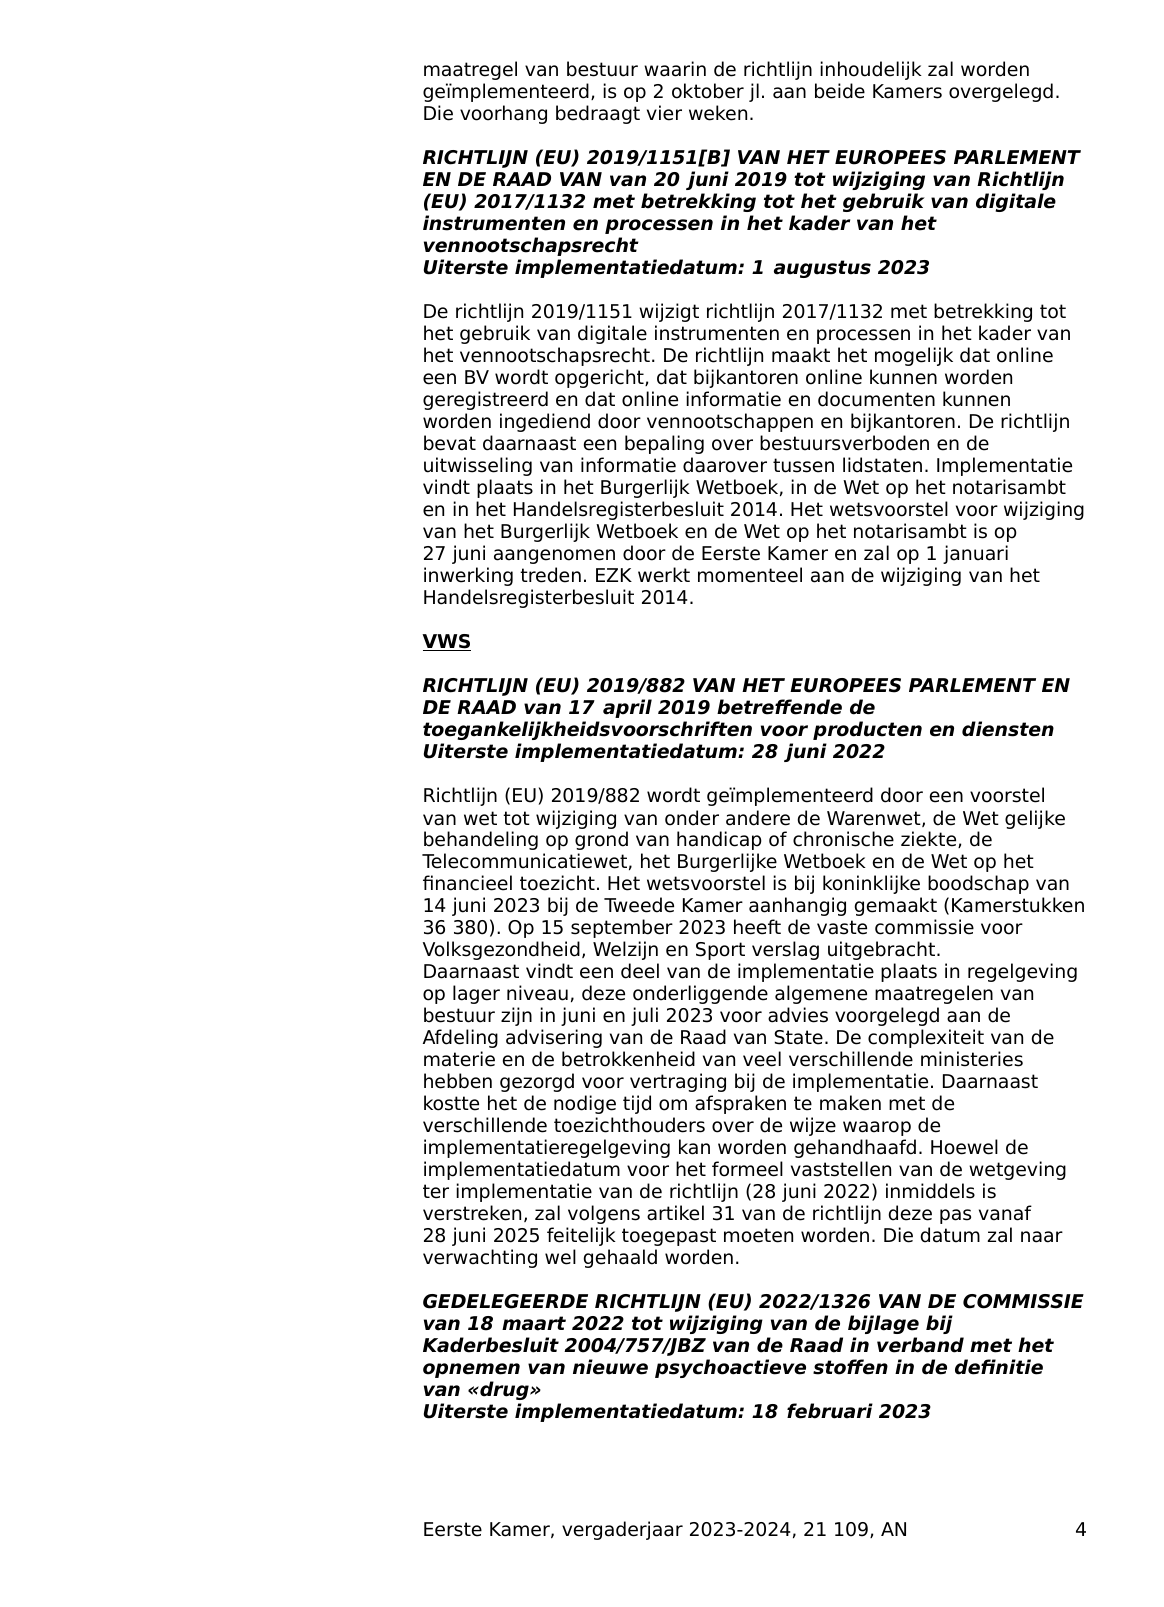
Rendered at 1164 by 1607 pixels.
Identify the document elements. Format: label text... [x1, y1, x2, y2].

text Daarnaast vindt een deel van de implementatie plaats in regelgeving op lager niveau, deze onderliggende algemene maatregelen van bestuur zijn in juni en juli 2023 voor advies voorgelegd aan de Afdeling advisering van de Raad van State. De complexiteit van de materie en de betrokkenheid van veel verschillende ministeries hebben gezorgd voor vertraging bij de implementatie. Daarnaast kostte het de nodige tijd om afspraken te maken met de verschillende toezichthouders over de wijze waarop de implementatieregelgeving kan worden gehandhaafd. Hoewel de implementatiedatum voor het formeel vaststellen van de wetgeving ter implementatie van de richtlijn (28 juni 2022) inmiddels is verstreken, zal volgens artikel 31 van de richtlijn deze pas vanaf 28 juni 2025 feitelijk toegepast moeten worden. Die datum zal naar verwachting wel gehaald worden. [422, 961, 1087, 1269]
text GEDELEGEERDE RICHTLIJN (EU) 2022/1326 VAN DE COMMISSIE van 18 maart 2022 tot wijziging van de bijlage bij Kaderbesluit 2004/757/JBZ van de Raad in verband met het opnemen van nieuwe psychoactieve stoffen in de definitie van «drug» [422, 1291, 1087, 1401]
text Uiterste implementatiedatum: 18 februari 2023 [422, 1401, 1087, 1423]
subtitle VWS [422, 631, 1087, 653]
text Uiterste implementatiedatum: 1 augustus 2023 [422, 257, 1087, 279]
text Richtlijn (EU) 2019/882 wordt geïmplementeerd door een voorstel van wet tot wijziging van onder andere de Warenwet, de Wet gelijke behandeling op grond van handicap of chronische ziekte, de Telecommunicatiewet, het Burgerlijke Wetboek en de Wet op het financieel toezicht. Het wetsvoorstel is bij koninklijke boodschap van 14 juni 2023 bij de Tweede Kamer aanhangig gemaakt (Kamerstukken 36 380). Op 15 september 2023 heeft de vaste commissie voor Volksgezondheid, Welzijn en Sport verslag uitgebracht. [422, 785, 1087, 961]
text maatregel van bestuur waarin de richtlijn inhoudelijk zal worden geïmplementeerd, is op 2 oktober jl. aan beide Kamers overgelegd. Die voorhang bedraagt vier weken. [422, 59, 1087, 125]
text Uiterste implementatiedatum: 28 juni 2022 [422, 741, 1087, 763]
text De richtlijn 2019/1151 wijzigt richtlijn 2017/1132 met betrekking tot het gebruik van digitale instrumenten en processen in het kader van het vennootschapsrecht. De richtlijn maakt het mogelijk dat online een BV wordt opgericht, dat bijkantoren online kunnen worden geregistreerd en dat online informatie en documenten kunnen worden ingediend door vennootschappen en bijkantoren. De richtlijn bevat daarnaast een bepaling over bestuursverboden en de uitwisseling van informatie daarover tussen lidstaten. Implementatie vindt plaats in het Burgerlijk Wetboek, in de Wet op het notarisambt en in het Handelsregisterbesluit 2014. Het wetsvoorstel voor wijziging van het Burgerlijk Wetboek en de Wet op het notarisambt is op 27 juni aangenomen door de Eerste Kamer en zal op 1 januari inwerking treden. EZK werkt momenteel aan de wijziging van het Handelsregisterbesluit 2014. [422, 301, 1087, 609]
text RICHTLIJN (EU) 2019/882 VAN HET EUROPEES PARLEMENT EN DE RAAD van 17 april 2019 betreffende de toegankelijkheidsvoorschriften voor producten en diensten [422, 675, 1087, 741]
text RICHTLIJN (EU) 2019/1151[B] VAN HET EUROPEES PARLEMENT EN DE RAAD VAN van 20 juni 2019 tot wijziging van Richtlijn (EU) 2017/1132 met betrekking tot het gebruik van digitale instrumenten en processen in het kader van het vennootschapsrecht [422, 147, 1087, 257]
